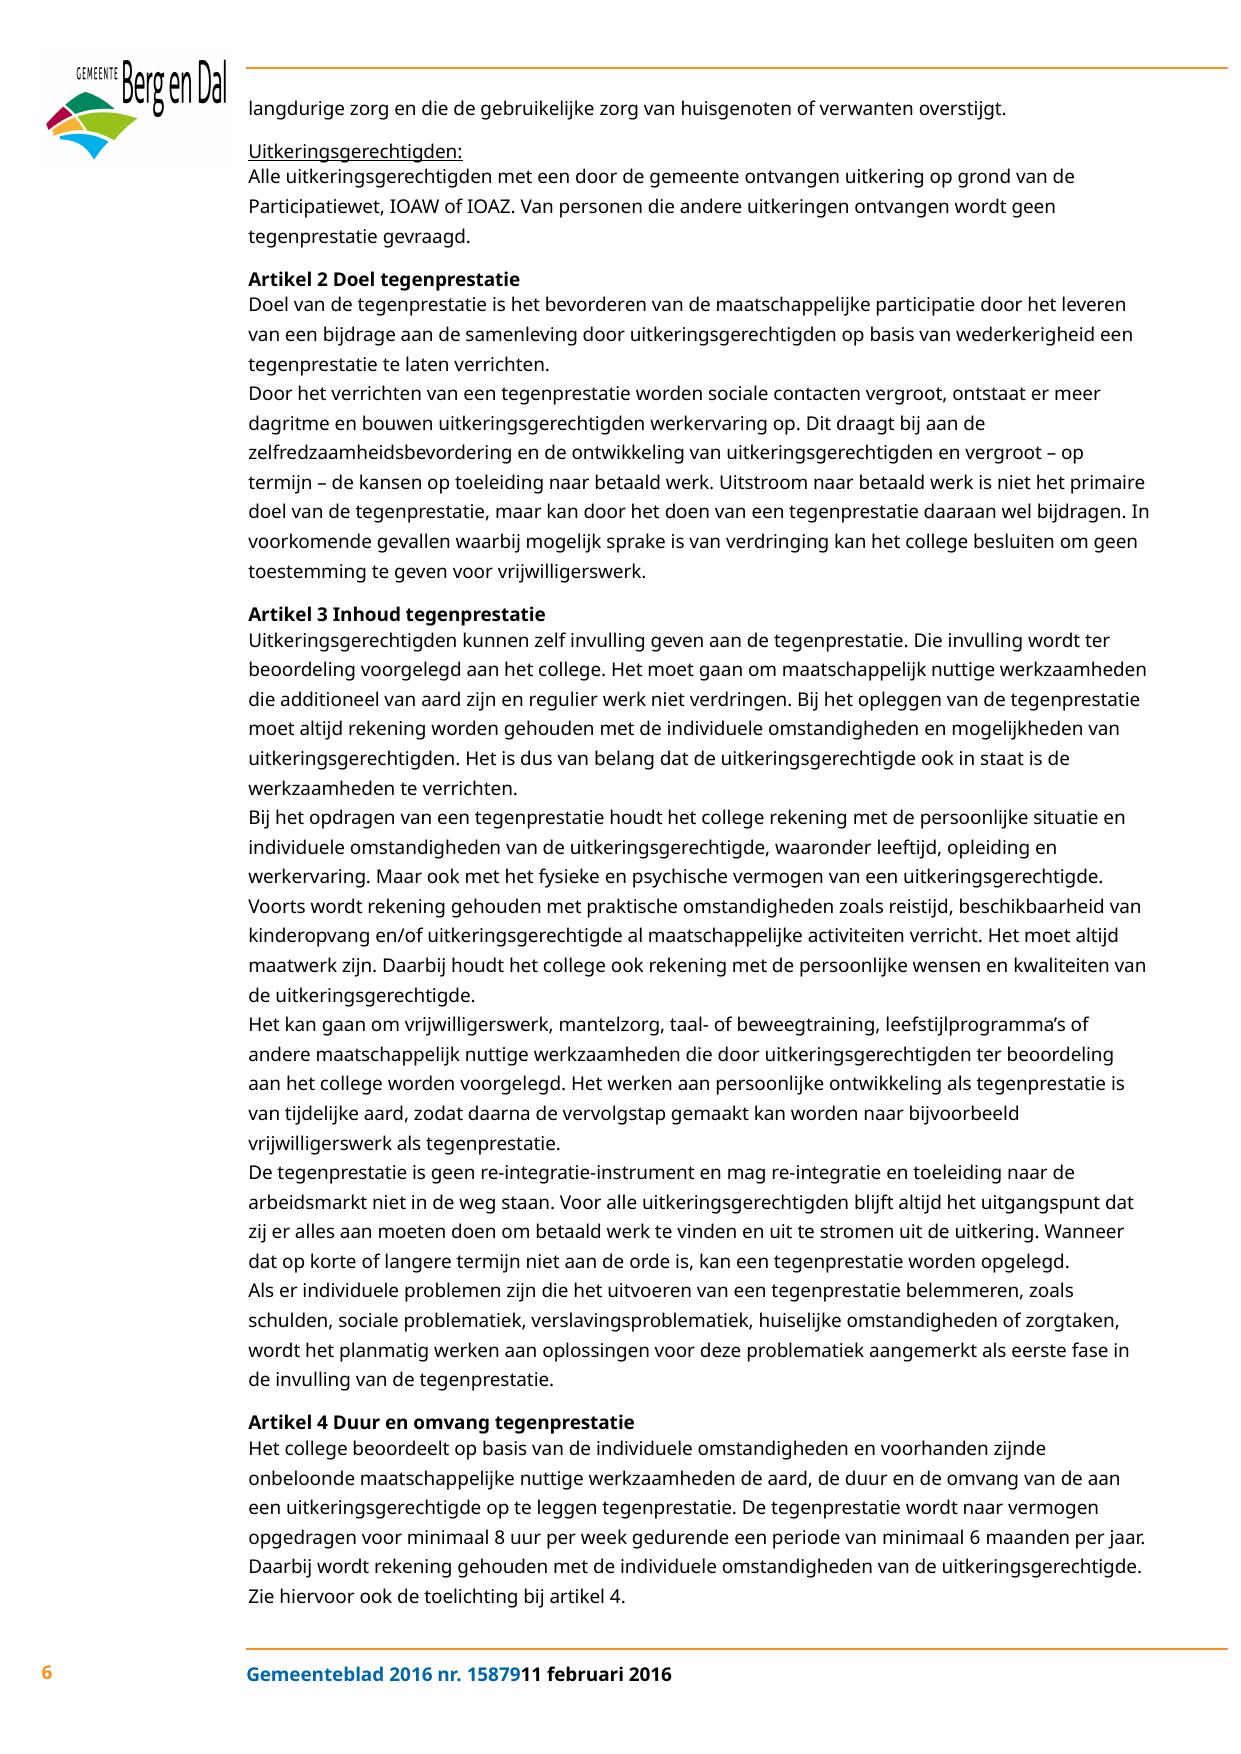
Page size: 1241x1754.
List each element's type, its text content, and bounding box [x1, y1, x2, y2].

text Artikel 4 Duur en omvang tegenprestatie [248, 1409, 1152, 1435]
text De tegenprestatie is geen re-integratie-instrument en mag re-integratie en toeleiding naar de arbeidsmarkt niet in de weg staan. Voor alle uitkeringsgerechtigden blijft altijd het uitgangspunt dat zij er alles aan moeten doen om betaald werk te vinden en uit te stromen uit de uitkering. Wanneer dat op korte of langere termijn niet aan de orde is, kan een tegenprestatie worden opgelegd. [248, 1159, 1152, 1274]
text Artikel 2 Doel tegenprestatie [248, 266, 1152, 292]
text Het kan gaan om vrijwilligerswerk, mantelzorg, taal- of beweegtraining, leefstijlprogramma’s of andere maatschappelijk nuttige werkzaamheden die door uitkeringsgerechtigden ter beoordeling aan het college worden voorgelegd. Het werken aan persoonlijke ontwikkeling als tegenprestatie is van tijdelijke aard, zodat daarna de vervolgstap gemaakt kan worden naar bijvoorbeeld vrijwilligerswerk als tegenprestatie. [248, 1011, 1152, 1155]
text Artikel 3 Inhoud tegenprestatie [248, 601, 1152, 627]
text Het college beoordeelt op basis van de individuele omstandigheden en voorhanden zijnde onbeloonde maatschappelijke nuttige werkzaamheden de aard, de duur en de omvang van de aan een uitkeringsgerechtigde op te leggen tegenprestatie. De tegenprestatie wordt naar vermogen opgedragen voor minimaal 8 uur per week gedurende een periode van minimaal 6 maanden per jaar. Daarbij wordt rekening gehouden met de individuele omstandigheden van de uitkeringsgerechtigde. Zie hiervoor ook de toelichting bij artikel 4. [248, 1435, 1152, 1609]
text Als er individuele problemen zijn die het uitvoeren van een tegenprestatie belemmeren, zoals schulden, sociale problematiek, verslavingsproblematiek, huiselijke omstandigheden of zorgtaken, wordt het planmatig werken aan oplossingen voor deze problematiek aangemerkt als eerste fase in de invulling van de tegenprestatie. [248, 1278, 1152, 1392]
text Doel van de tegenprestatie is het bevorderen van de maatschappelijke participatie door het leveren van een bijdrage aan de samenleving door uitkeringsgerechtigden op basis van wederkerigheid een tegenprestatie te laten verrichten. [248, 292, 1152, 377]
text Uitkeringsgerechtigden kunnen zelf invulling geven aan de tegenprestatie. Die invulling wordt ter beoordeling voorgelegd aan het college. Het moet gaan om maatschappelijk nuttige werkzaamheden die additioneel van aard zijn en regulier werk niet verdringen. Bij het opleggen van de tegenprestatie moet altijd rekening worden gehouden met de individuele omstandigheden en mogelijkheden van uitkeringsgerechtigden. Het is dus van belang dat de uitkeringsgerechtigde ook in staat is de werkzaamheden te verrichten. [248, 627, 1152, 800]
picture [41, 47, 231, 172]
text Uitkeringsgerechtigden: [248, 138, 1152, 164]
text Alle uitkeringsgerechtigden met een door de gemeente ontvangen uitkering op grond van de Participatiewet, IOAW of IOAZ. Van personen die andere uitkeringen ontvangen wordt geen tegenprestatie gevraagd. [248, 164, 1152, 248]
text langdurige zorg en die de gebruikelijke zorg van huisgenoten of verwanten overstijgt. [248, 95, 1152, 121]
text Bij het opdragen van een tegenprestatie houdt het college rekening met de persoonlijke situatie en individuele omstandigheden van de uitkeringsgerechtigde, waaronder leeftijd, opleiding en werkervaring. Maar ook met het fysieke en psychische vermogen van een uitkeringsgerechtigde. Voorts wordt rekening gehouden met praktische omstandigheden zoals reistijd, beschikbaarheid van kinderopvang en/of uitkeringsgerechtigde al maatschappelijke activiteiten verricht. Het moet altijd maatwerk zijn. Daarbij houdt het college ook rekening met de persoonlijke wensen en kwaliteiten van de uitkeringsgerechtigde. [248, 804, 1152, 1007]
text Door het verrichten van een tegenprestatie worden sociale contacten vergroot, ontstaat er meer dagritme en bouwen uitkeringsgerechtigden werkervaring op. Dit draagt bij aan de zelfredzaamheidsbevordering en de ontwikkeling van uitkeringsgerechtigden en vergroot – op termijn – de kansen op toeleiding naar betaald werk. Uitstroom naar betaald werk is niet het primaire doel van de tegenprestatie, maar kan door het doen van een tegenprestatie daaraan wel bijdragen. In voorkomende gevallen waarbij mogelijk sprake is van verdringing kan het college besluiten om geen toestemming te geven voor vrijwilligerswerk. [248, 380, 1152, 584]
